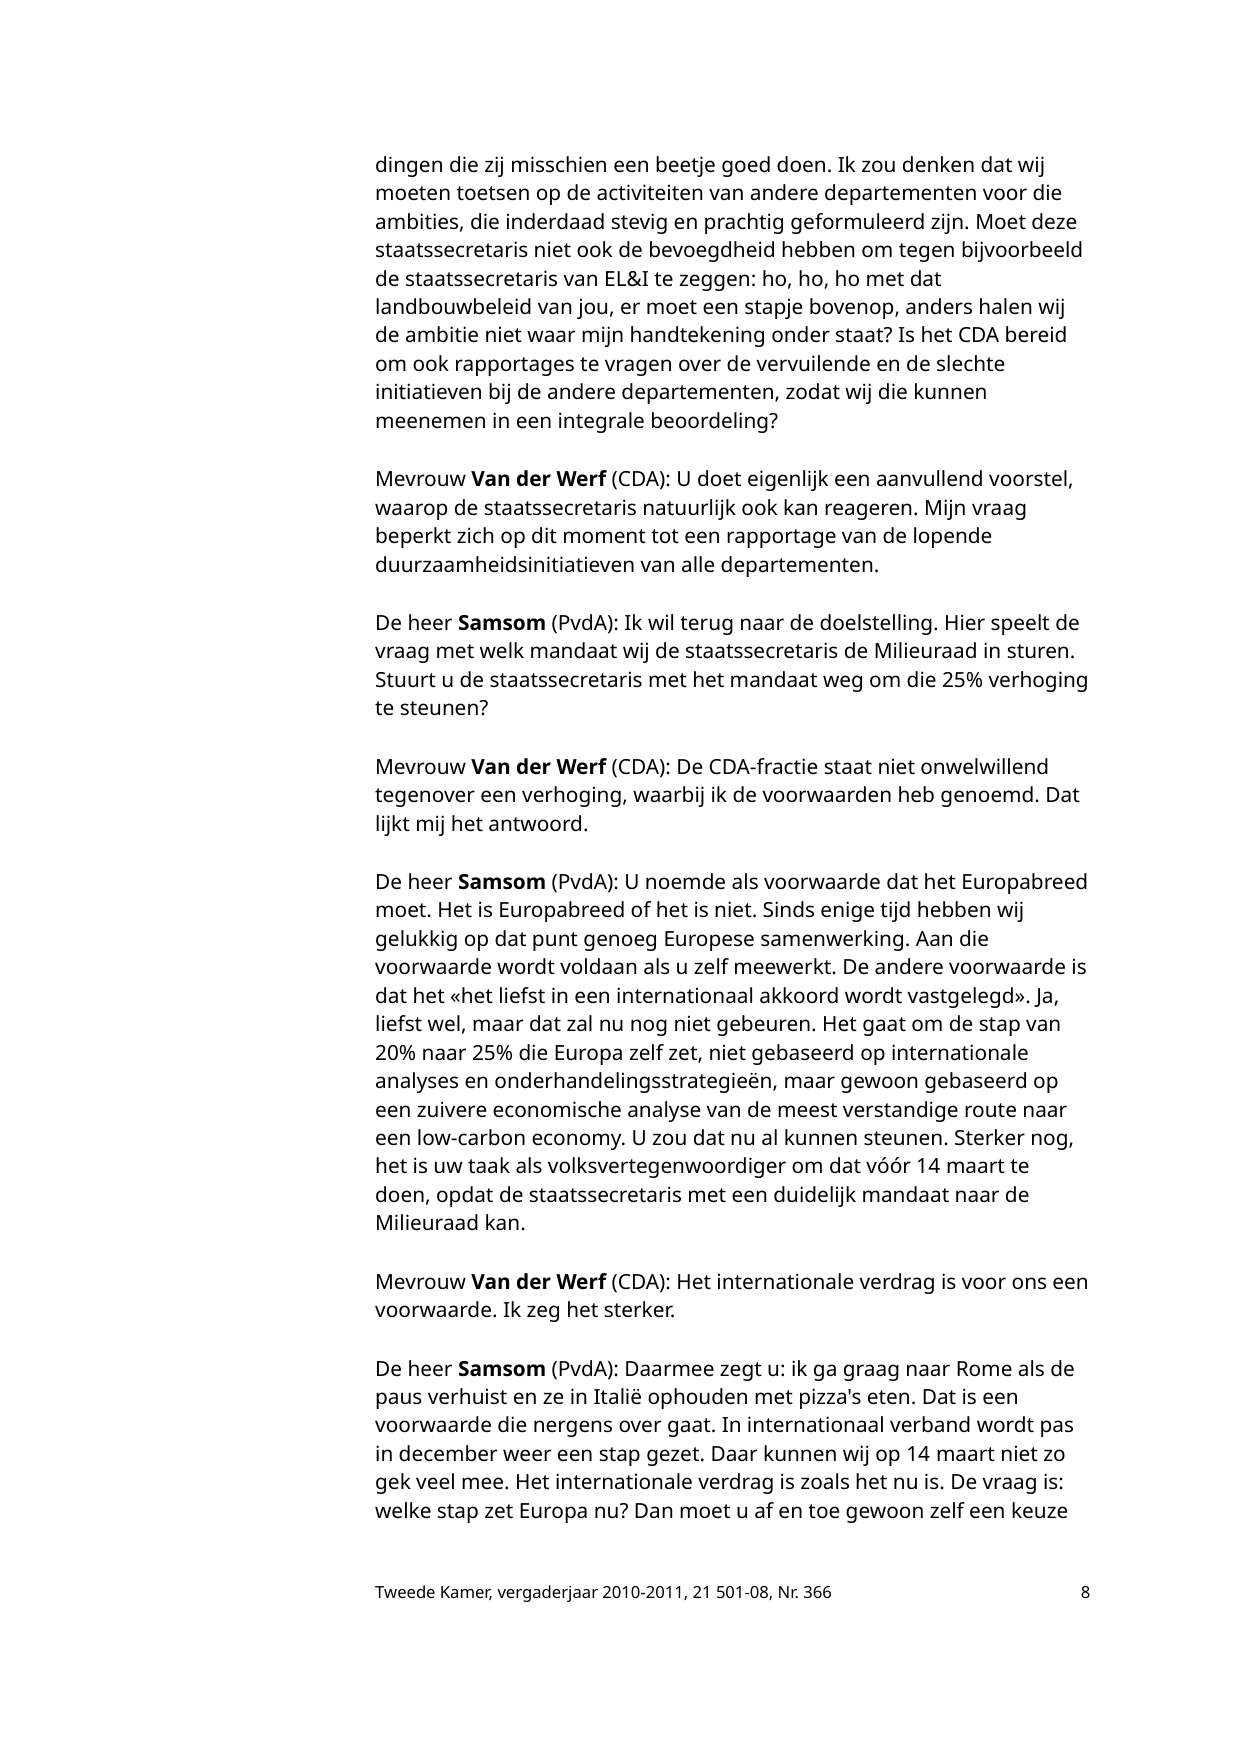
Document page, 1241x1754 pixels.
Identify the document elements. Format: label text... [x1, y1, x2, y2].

text Mevrouw Van der Werf (CDA): Het internationale verdrag is voor ons een voorwaarde. Ik zeg het sterker. [375, 1267, 1090, 1324]
text De heer Samsom (PvdA): Daarmee zegt u: ik ga graag naar Rome als de paus verhuist en ze in Italië ophouden met pizza's eten. Dat is een voorwaarde die nergens over gaat. In internationaal verband wordt pas in december weer een stap gezet. Daar kunnen wij op 14 maart niet zo gek veel mee. Het internationale verdrag is zoals het nu is. De vraag is: welke stap zet Europa nu? Dan moet u af en toe gewoon zelf een keuze [375, 1354, 1090, 1524]
text Mevrouw Van der Werf (CDA): U doet eigenlijk een aanvullend voorstel, waarop de staatssecretaris natuurlijk ook kan reageren. Mijn vraag beperkt zich op dit moment tot een rapportage van de lopende duurzaamheidsinitiatieven van alle departementen. [375, 464, 1090, 578]
text Mevrouw Van der Werf (CDA): De CDA-fractie staat niet onwelwillend tegenover een verhoging, waarbij ik de voorwaarden heb genoemd. Dat lijkt mij het antwoord. [375, 752, 1090, 837]
text dingen die zij misschien een beetje goed doen. Ik zou denken dat wij moeten toetsen op de activiteiten van andere departementen voor die ambities, die inderdaad stevig en prachtig geformuleerd zijn. Moet deze staatssecretaris niet ook de bevoegdheid hebben om tegen bijvoorbeeld de staatssecretaris van EL&I te zeggen: ho, ho, ho met dat landbouwbeleid van jou, er moet een stapje bovenop, anders halen wij de ambitie niet waar mijn handtekening onder staat? Is het CDA bereid om ook rapportages te vragen over de vervuilende en de slechte initiatieven bij de andere departementen, zodat wij die kunnen meenemen in een integrale beoordeling? [375, 150, 1090, 434]
text De heer Samsom (PvdA): U noemde als voorwaarde dat het Europabreed moet. Het is Europabreed of het is niet. Sinds enige tijd hebben wij gelukkig op dat punt genoeg Europese samenwerking. Aan die voorwaarde wordt voldaan als u zelf meewerkt. De andere voorwaarde is dat het «het liefst in een internationaal akkoord wordt vastgelegd». Ja, liefst wel, maar dat zal nu nog niet gebeuren. Het gaat om de stap van 20% naar 25% die Europa zelf zet, niet gebaseerd op internationale analyses en onderhandelingsstrategieën, maar gewoon gebaseerd op een zuivere economische analyse van de meest verstandige route naar een low-carbon economy. U zou dat nu al kunnen steunen. Sterker nog, het is uw taak als volksvertegenwoordiger om dat vóór 14 maart te doen, opdat de staatssecretaris met een duidelijk mandaat naar de Milieuraad kan. [375, 867, 1090, 1237]
text De heer Samsom (PvdA): Ik wil terug naar de doelstelling. Hier speelt de vraag met welk mandaat wij de staatssecretaris de Milieuraad in sturen. Stuurt u de staatssecretaris met het mandaat weg om die 25% verhoging te steunen? [375, 608, 1090, 722]
